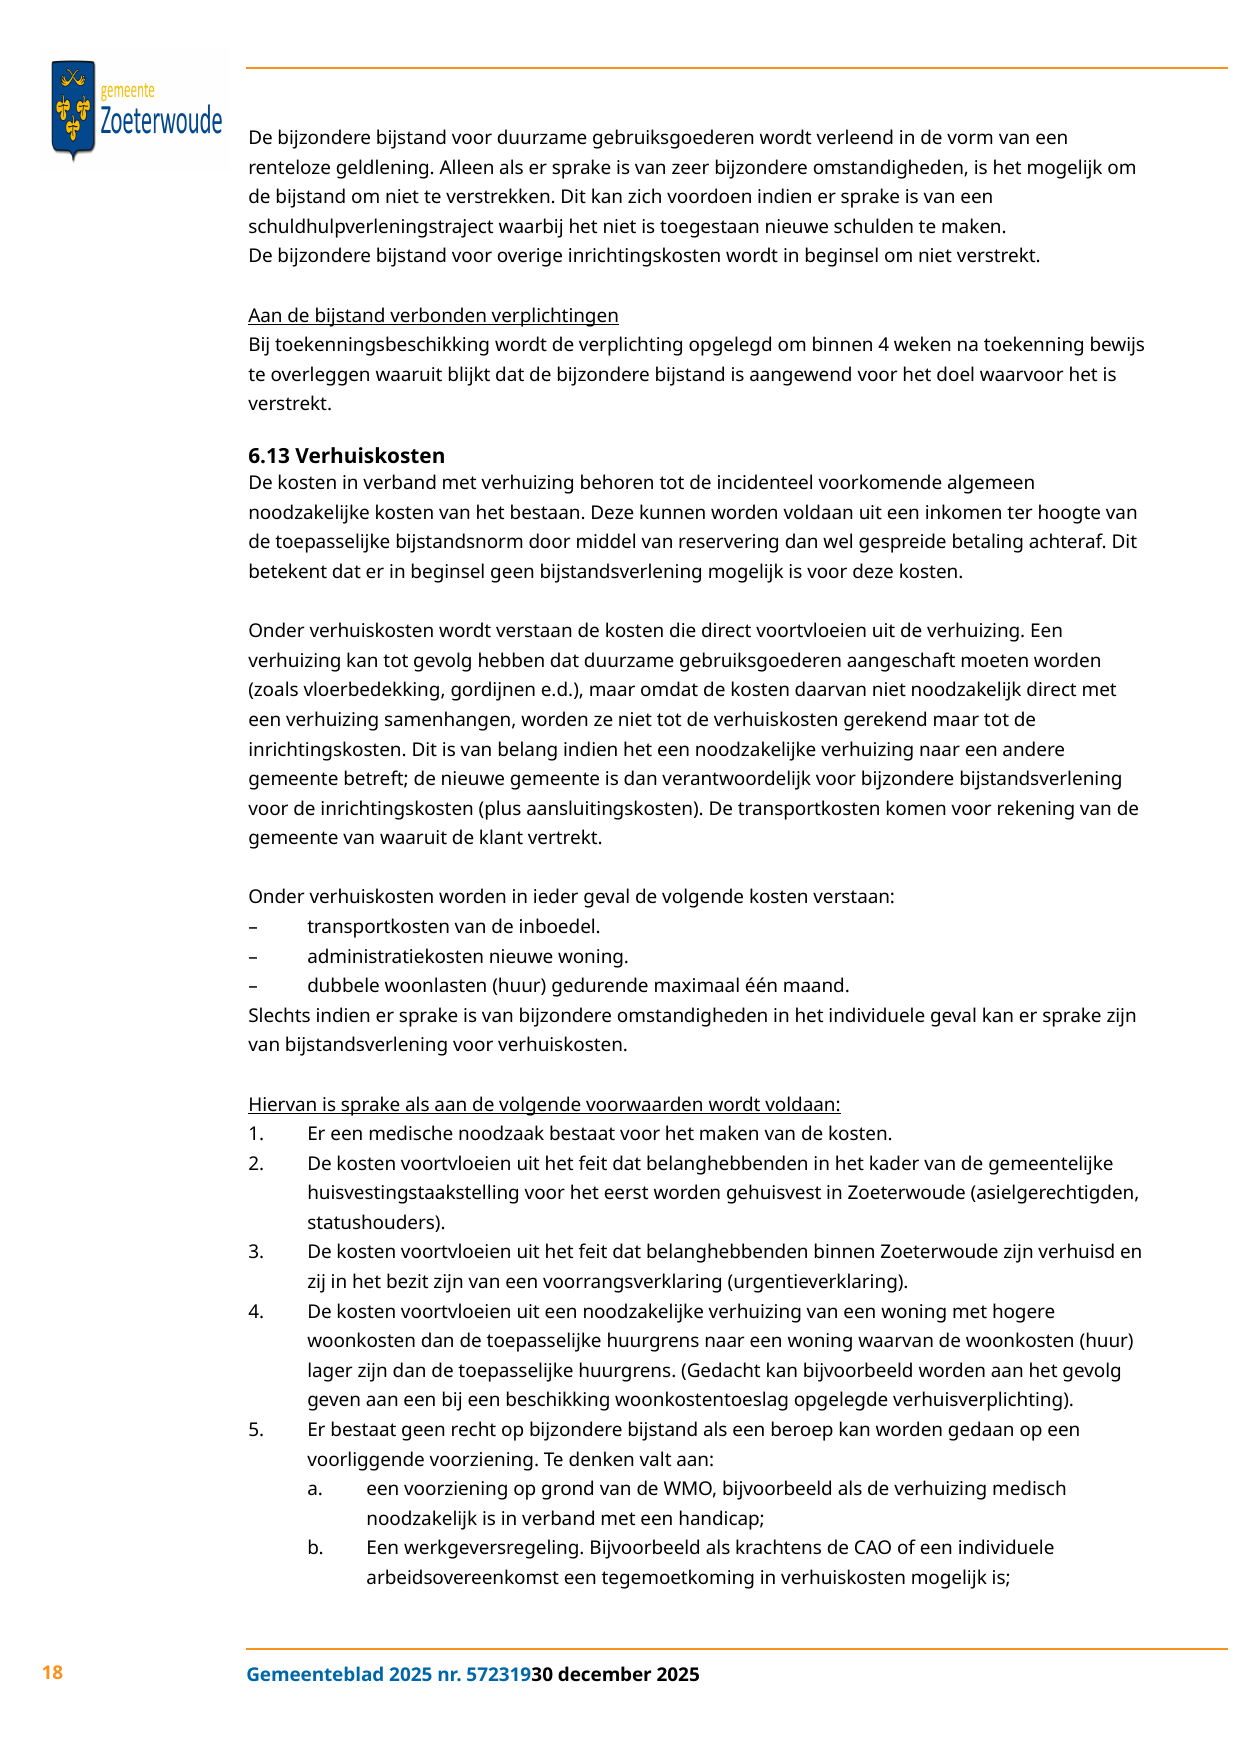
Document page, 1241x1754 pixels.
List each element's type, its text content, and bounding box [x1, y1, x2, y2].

list De kosten voortvloeien uit een noodzakelijke verhuizing van een woning met hogere woonkosten dan de toepasselijke huurgrens naar een woning waarvan de woonkosten (huur) lager zijn dan de toepasselijke huurgrens. (Gedacht kan bijvoorbeeld worden aan het gevolg geven aan een bij een beschikking woonkostentoeslag opgelegde verhuisverplichting). [248, 1298, 1152, 1412]
list administratiekosten nieuwe woning. [248, 943, 1152, 968]
list Er een medische noodzaak bestaat voor het maken van de kosten. [248, 1120, 1152, 1146]
list transportkosten van de inboedel. [248, 913, 1152, 939]
text Onder verhuiskosten wordt verstaan de kosten die direct voortvloeien uit de verhuizing. Een verhuizing kan tot gevolg hebben dat duurzame gebruiksgoederen aangeschaft moeten worden (zoals vloerbedekking, gordijnen e.d.), maar omdat de kosten daarvan niet noodzakelijk direct met een verhuizing samenhangen, worden ze niet tot de verhuiskosten gerekend maar tot de inrichtingskosten. Dit is van belang indien het een noodzakelijke verhuizing naar een andere gemeente betreft; de nieuwe gemeente is dan verantwoordelijk voor bijzondere bijstandsverlening voor de inrichtingskosten (plus aansluitingskosten). De transportkosten komen voor rekening van de gemeente van waaruit de klant vertrekt. [248, 617, 1152, 850]
list De kosten voortvloeien uit het feit dat belanghebbenden binnen Zoeterwoude zijn verhuisd en zij in het bezit zijn van een voorrangsverklaring (urgentieverklaring). [248, 1239, 1152, 1294]
text De bijzondere bijstand voor duurzame gebruiksgoederen wordt verleend in de vorm van een renteloze geldlening. Alleen als er sprake is van zeer bijzondere omstandigheden, is het mogelijk om de bijstand om niet te verstrekken. Dit kan zich voordoen indien er sprake is van een schuldhulpverleningstraject waarbij het niet is toegestaan nieuwe schulden te maken. [248, 124, 1152, 239]
list dubbele woonlasten (huur) gedurende maximaal één maand. [248, 972, 1152, 998]
text Hiervan is sprake als aan de volgende voorwaarden wordt voldaan: [248, 1091, 1152, 1116]
text Onder verhuiskosten worden in ieder geval de volgende kosten verstaan: [248, 884, 1152, 909]
list De kosten voortvloeien uit het feit dat belanghebbenden in het kader van de gemeentelijke huisvestingstaakstelling voor het eerst worden gehuisvest in Zoeterwoude (asielgerechtigden, statushouders). [248, 1150, 1152, 1235]
text Slechts indien er sprake is van bijzondere omstandigheden in het individuele geval kan er sprake zijn van bijstandsverlening voor verhuiskosten. [248, 1002, 1152, 1057]
list een voorziening op grond van de WMO, bijvoorbeeld als de verhuizing medisch noodzakelijk is in verband met een handicap; [307, 1475, 1152, 1531]
text De bijzondere bijstand voor overige inrichtingskosten wordt in beginsel om niet verstrekt. [248, 243, 1152, 268]
text 6.13 Verhuiskosten [248, 441, 1152, 469]
text De kosten in verband met verhuizing behoren tot de incidenteel voorkomende algemeen noodzakelijke kosten van het bestaan. Deze kunnen worden voldaan uit een inkomen ter hoogte van de toepasselijke bijstandsnorm door middel van reservering dan wel gespreide betaling achteraf. Dit betekent dat er in beginsel geen bijstandsverlening mogelijk is voor deze kosten. [248, 469, 1152, 584]
list Een werkgeversregeling. Bijvoorbeeld als krachtens de CAO of een individuele arbeidsovereenkomst een tegemoetkoming in verhuiskosten mogelijk is; [307, 1534, 1152, 1590]
list Er bestaat geen recht op bijzondere bijstand als een beroep kan worden gedaan op een voorliggende voorziening. Te denken valt aan: [248, 1416, 1152, 1471]
text Aan de bijstand verbonden verplichtingen [248, 302, 1152, 328]
text Bij toekenningsbeschikking wordt de verplichting opgelegd om binnen 4 weken na toekenning bewijs te overleggen waaruit blijkt dat de bijzondere bijstand is aangewend voor het doel waarvoor het is verstrekt. [248, 331, 1152, 416]
picture [41, 47, 231, 172]
